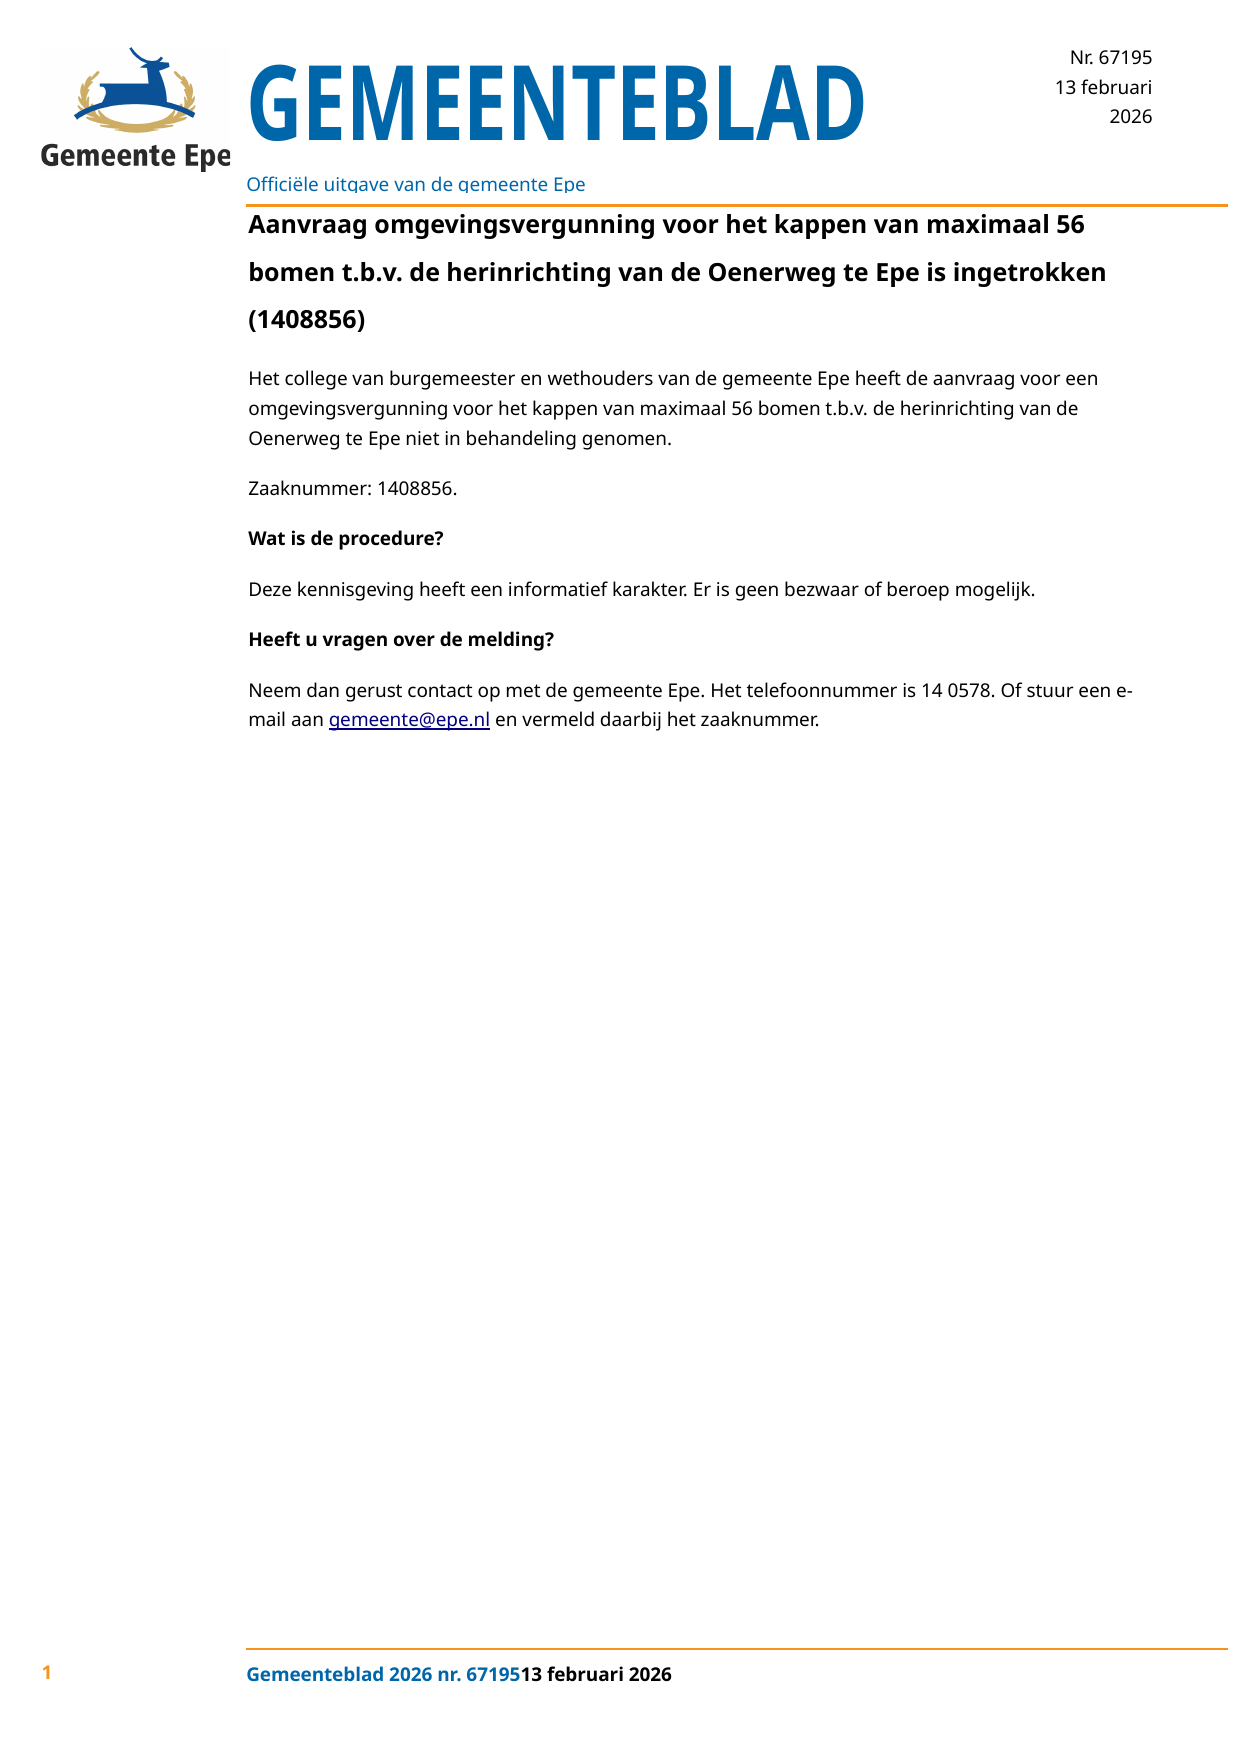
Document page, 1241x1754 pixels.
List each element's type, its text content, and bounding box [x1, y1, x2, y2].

text Zaaknummer: 1408856. [248, 475, 1152, 501]
text Neem dan gerust contact op met de gemeente Epe. Het telefoonnummer is 14 0578. Of stuur een e-mail aan gemeente@epe.nl en vermeld daarbij het zaaknummer. [248, 677, 1152, 732]
text Heeft u vragen over de melding? [248, 626, 1152, 652]
text Het college van burgemeester en wethouders van de gemeente Epe heeft de aanvraag voor een omgevingsvergunning voor het kappen van maximaal 56 bomen t.b.v. de herinrichting van de Oenerweg te Epe niet in behandeling genomen. [248, 366, 1152, 450]
text Deze kennisgeving heeft een informatief karakter. Er is geen bezwaar of beroep mogelijk. [248, 576, 1152, 602]
picture [41, 47, 231, 172]
text Wat is de procedure? [248, 526, 1152, 551]
text Aanvraag omgevingsvergunning voor het kappen van maximaal 56 bomen t.b.v. de herinrichting van de Oenerweg te Epe is ingetrokken (1408856) [248, 207, 1152, 336]
